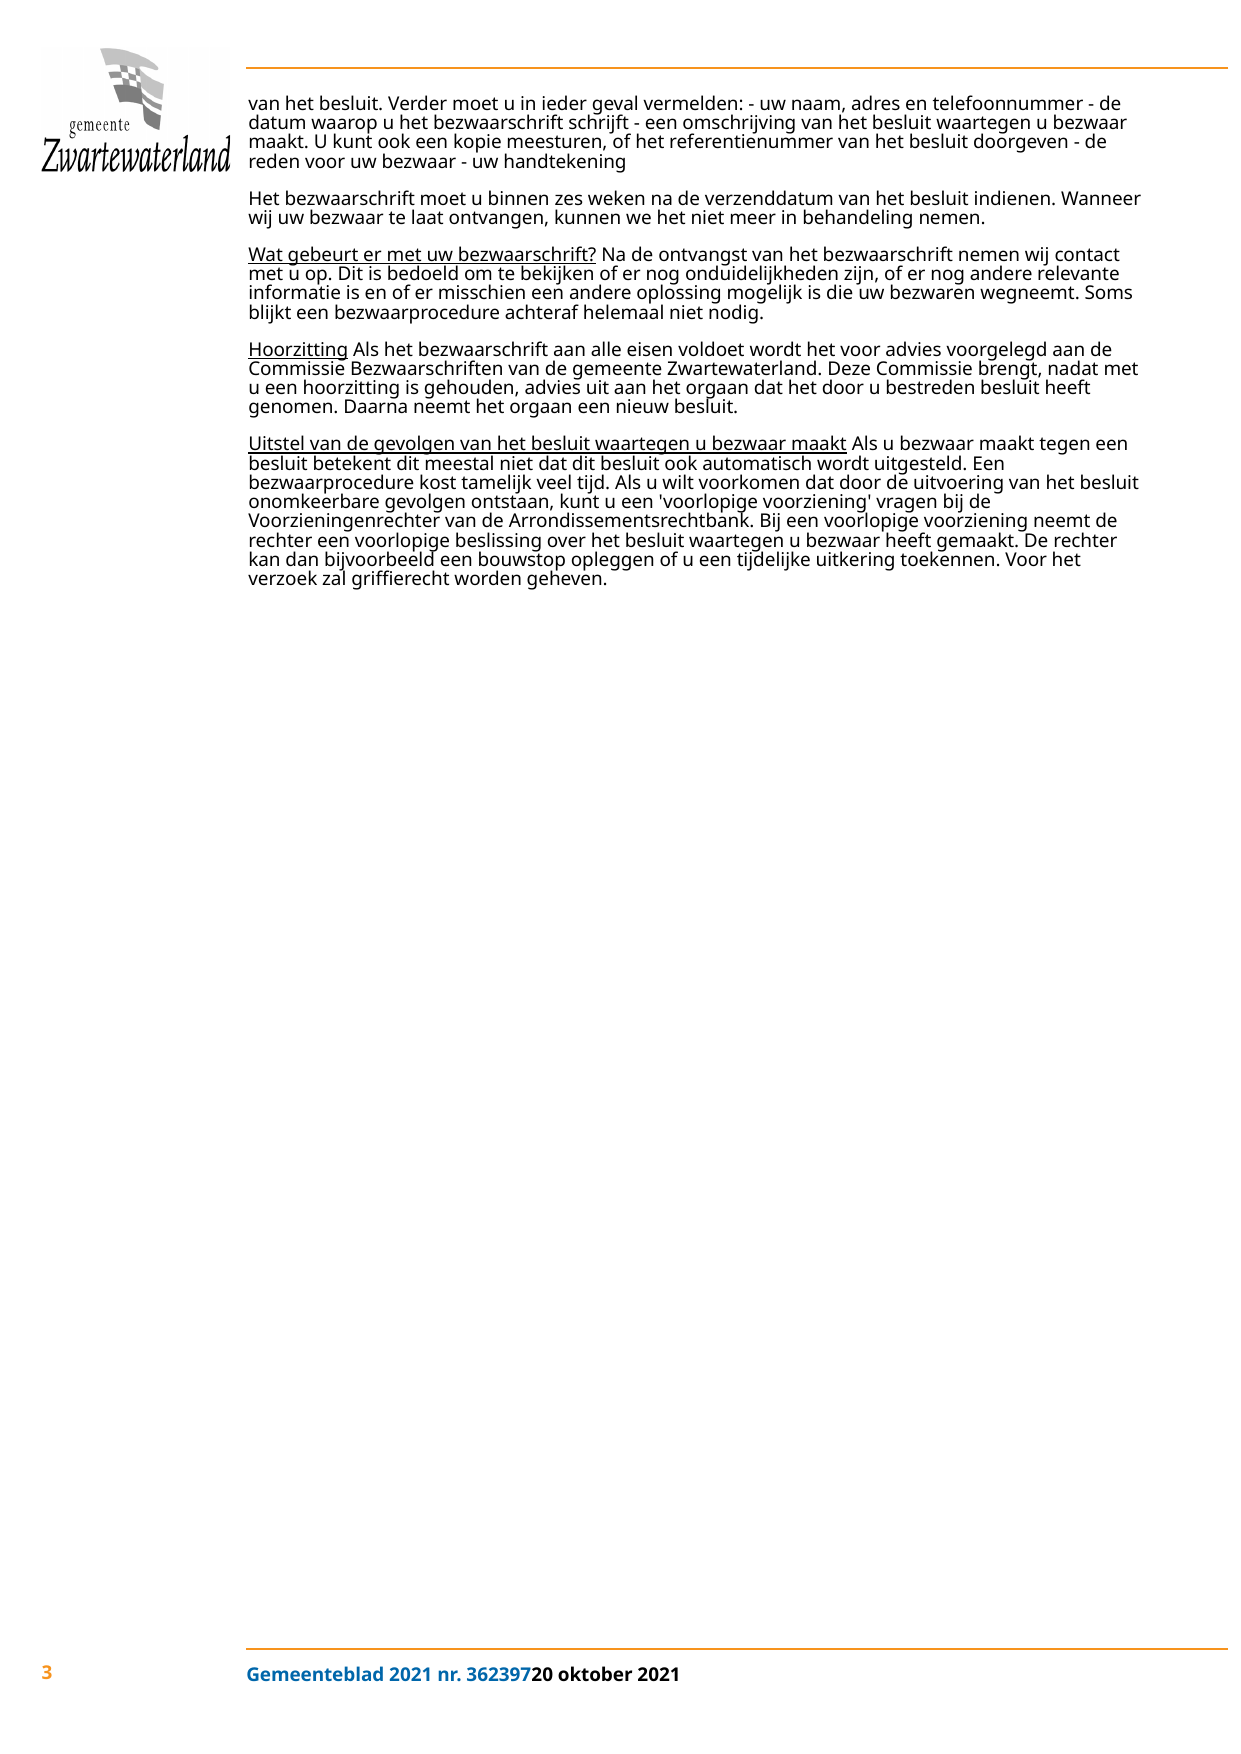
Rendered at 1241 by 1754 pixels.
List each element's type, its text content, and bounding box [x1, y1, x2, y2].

text van het besluit. Verder moet u in ieder geval vermelden: - uw naam, adres en telefoonnummer - de datum waarop u het bezwaarschrift schrijft - een omschrijving van het besluit waartegen u bezwaar maakt. U kunt ook een kopie meesturen, of het referentienummer van het besluit doorgeven - de reden voor uw bezwaar - uw handtekening [248, 95, 1152, 172]
text Wat gebeurt er met uw bezwaarschrift? Na de ontvangst van het bezwaarschrift nemen wij contact met u op. Dit is bedoeld om te bekijken of er nog onduidelijkheden zijn, of er nog andere relevante informatie is en of er misschien een andere oplossing mogelijk is die uw bezwaren wegneemt. Soms blijkt een bezwaarprocedure achteraf helemaal niet nodig. [248, 246, 1152, 323]
text Het bezwaarschrift moet u binnen zes weken na de verzenddatum van het besluit indienen. Wanneer wij uw bezwaar te laat ontvangen, kunnen we het niet meer in behandeling nemen. [248, 189, 1152, 228]
text Hoorzitting Als het bezwaarschrift aan alle eisen voldoet wordt het voor advies voorgelegd aan de Commissie Bezwaarschriften van de gemeente Zwartewaterland. Deze Commissie brengt, nadat met u een hoorzitting is gehouden, advies uit aan het orgaan dat het door u bestreden besluit heeft genomen. Daarna neemt het orgaan een nieuw besluit. [248, 341, 1152, 418]
picture [41, 47, 231, 172]
text Uitstel van de gevolgen van het besluit waartegen u bezwaar maakt Als u bezwaar maakt tegen een besluit betekent dit meestal niet dat dit besluit ook automatisch wordt uitgesteld. Een bezwaarprocedure kost tamelijk veel tijd. Als u wilt voorkomen dat door de uitvoering van het besluit onomkeerbare gevolgen ontstaan, kunt u een 'voorlopige voorziening' vragen bij de Voorzieningenrechter van de Arrondissementsrechtbank. Bij een voorlopige voorziening neemt de rechter een voorlopige beslissing over het besluit waartegen u bezwaar heeft gemaakt. De rechter kan dan bijvoorbeeld een bouwstop opleggen of u een tijdelijke uitkering toekennen. Voor het verzoek zal griffierecht worden geheven. [248, 435, 1152, 589]
